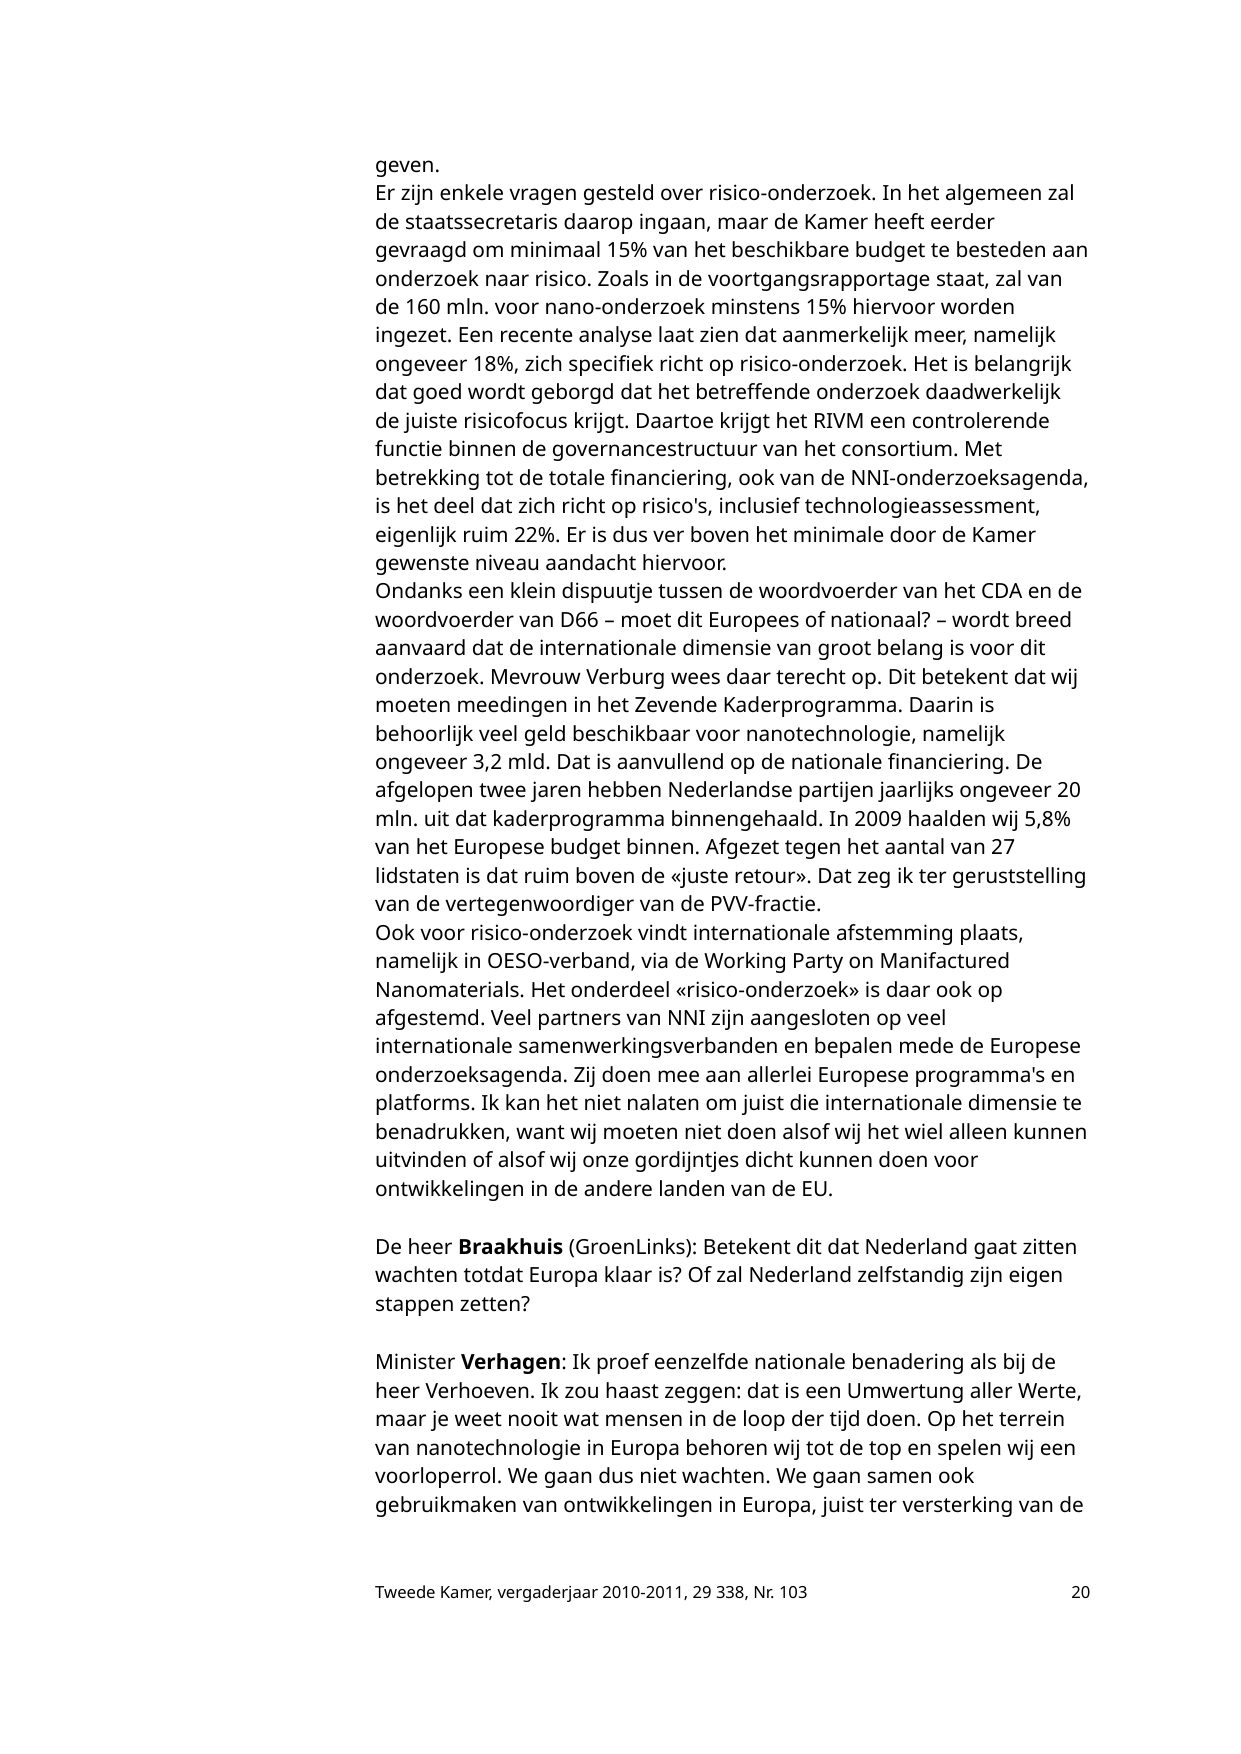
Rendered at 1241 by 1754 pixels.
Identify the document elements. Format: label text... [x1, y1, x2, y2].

text Ondanks een klein dispuutje tussen de woordvoerder van het CDA en de woordvoerder van D66 – moet dit Europees of nationaal? – wordt breed aanvaard dat de internationale dimensie van groot belang is voor dit onderzoek. Mevrouw Verburg wees daar terecht op. Dit betekent dat wij moeten meedingen in het Zevende Kaderprogramma. Daarin is behoorlijk veel geld beschikbaar voor nanotechnologie, namelijk ongeveer 3,2 mld. Dat is aanvullend op de nationale financiering. De afgelopen twee jaren hebben Nederlandse partijen jaarlijks ongeveer 20 mln. uit dat kaderprogramma binnengehaald. In 2009 haalden wij 5,8% van het Europese budget binnen. Afgezet tegen het aantal van 27 lidstaten is dat ruim boven de «juste retour». Dat zeg ik ter geruststelling van de vertegenwoordiger van de PVV-fractie. [375, 577, 1090, 918]
text De heer Braakhuis (GroenLinks): Betekent dit dat Nederland gaat zitten wachten totdat Europa klaar is? Of zal Nederland zelfstandig zijn eigen stappen zetten? [375, 1232, 1090, 1317]
text geven. [375, 150, 1090, 178]
text Minister Verhagen: Ik proef eenzelfde nationale benadering als bij de heer Verhoeven. Ik zou haast zeggen: dat is een Umwertung aller Werte, maar je weet nooit wat mensen in de loop der tijd doen. Op het terrein van nanotechnologie in Europa behoren wij tot de top en spelen wij een voorloperrol. We gaan dus niet wachten. We gaan samen ook gebruikmaken van ontwikkelingen in Europa, juist ter versterking van de [375, 1347, 1090, 1518]
text Er zijn enkele vragen gesteld over risico-onderzoek. In het algemeen zal de staatssecretaris daarop ingaan, maar de Kamer heeft eerder gevraagd om minimaal 15% van het beschikbare budget te besteden aan onderzoek naar risico. Zoals in de voortgangsrapportage staat, zal van de 160 mln. voor nano-onderzoek minstens 15% hiervoor worden ingezet. Een recente analyse laat zien dat aanmerkelijk meer, namelijk ongeveer 18%, zich specifiek richt op risico-onderzoek. Het is belangrijk dat goed wordt geborgd dat het betreffende onderzoek daadwerkelijk de juiste risicofocus krijgt. Daartoe krijgt het RIVM een controlerende functie binnen de governancestructuur van het consortium. Met betrekking tot de totale financiering, ook van de NNI-onderzoeksagenda, is het deel dat zich richt op risico's, inclusief technologieassessment, eigenlijk ruim 22%. Er is dus ver boven het minimale door de Kamer gewenste niveau aandacht hiervoor. [375, 178, 1090, 577]
text Ook voor risico-onderzoek vindt internationale afstemming plaats, namelijk in OESO-verband, via de Working Party on Manifactured Nanomaterials. Het onderdeel «risico-onderzoek» is daar ook op afgestemd. Veel partners van NNI zijn aangesloten op veel internationale samenwerkingsverbanden en bepalen mede de Europese onderzoeksagenda. Zij doen mee aan allerlei Europese programma's en platforms. Ik kan het niet nalaten om juist die internationale dimensie te benadrukken, want wij moeten niet doen alsof wij het wiel alleen kunnen uitvinden of alsof wij onze gordijntjes dicht kunnen doen voor ontwikkelingen in de andere landen van de EU. [375, 918, 1090, 1202]
